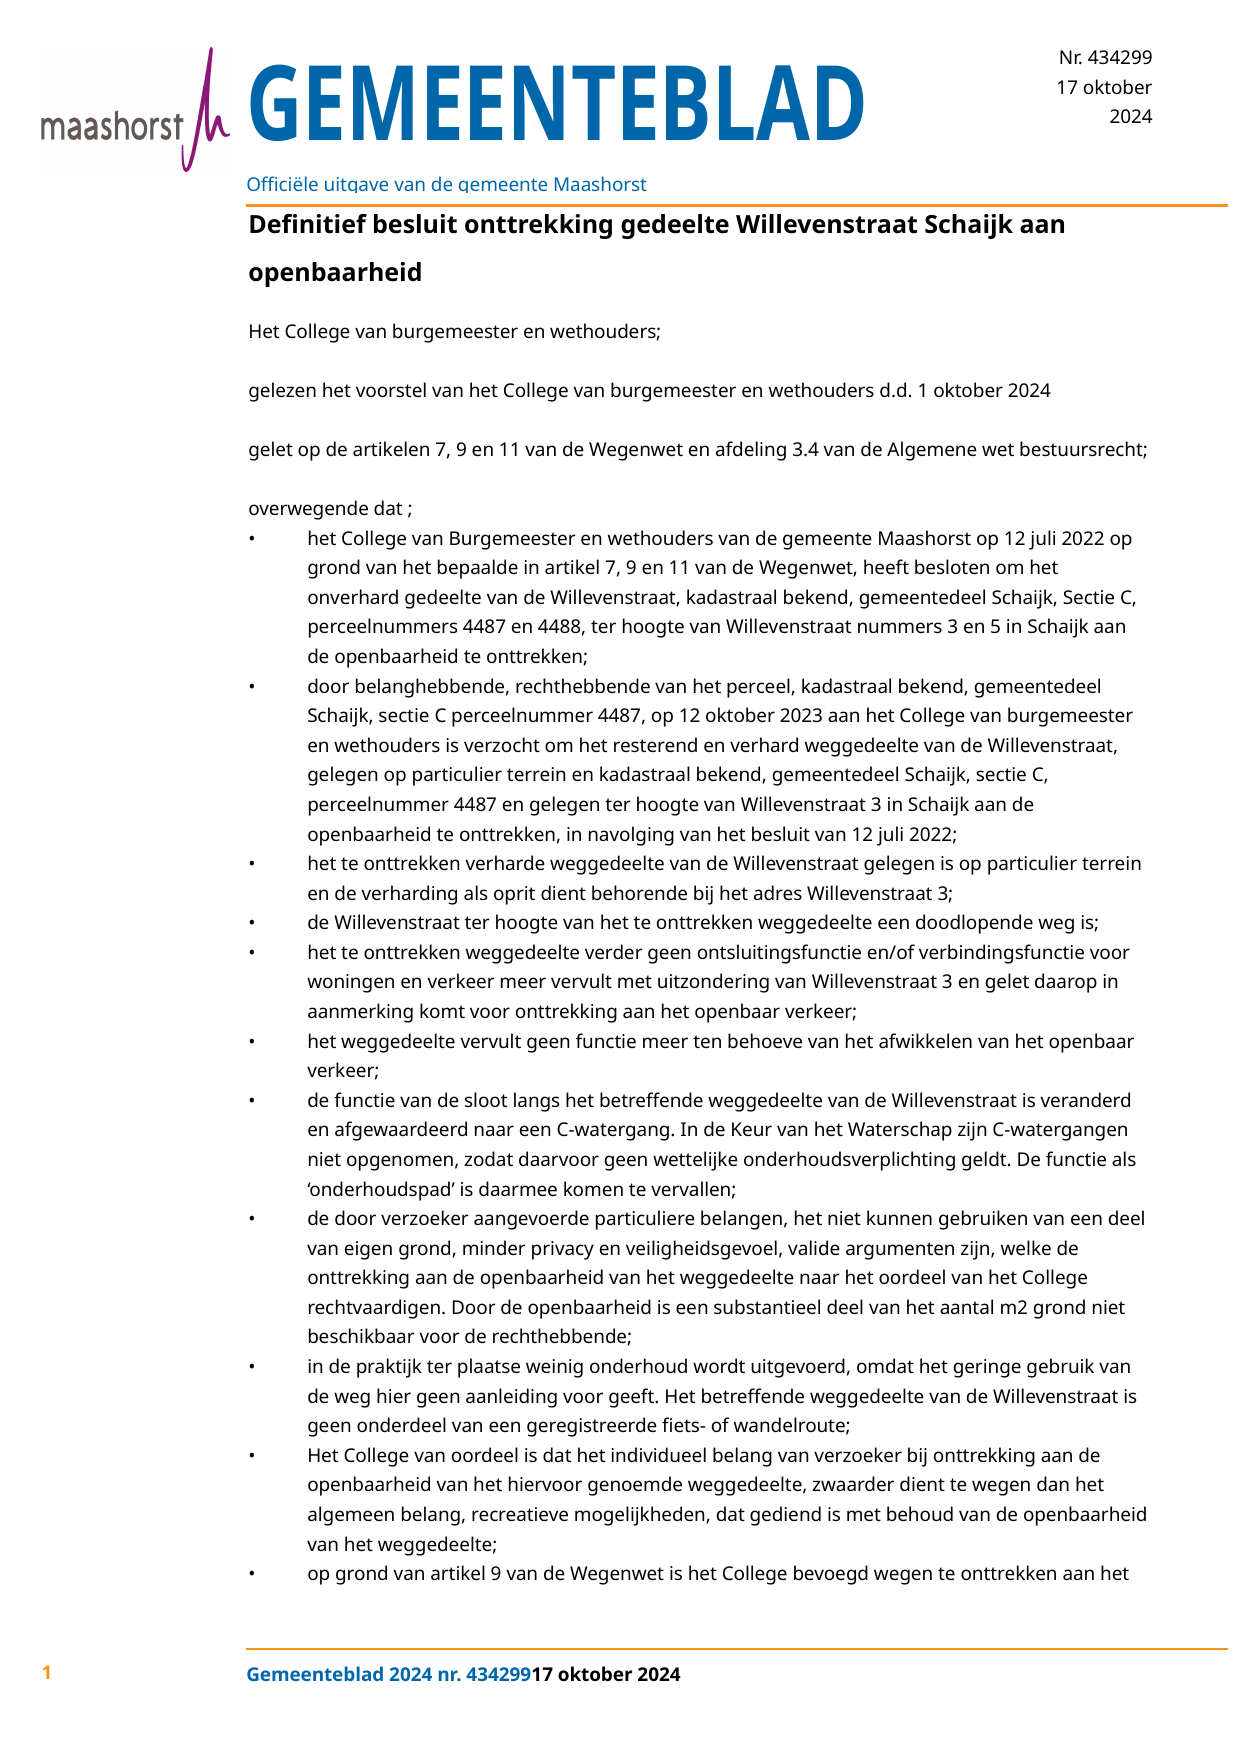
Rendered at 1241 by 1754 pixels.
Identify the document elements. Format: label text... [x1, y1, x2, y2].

list de Willevenstraat ter hoogte van het te onttrekken weggedeelte een doodlopende weg is; [248, 909, 1152, 935]
text overwegende dat ; [248, 495, 1152, 521]
list het College van Burgemeester en wethouders van de gemeente Maashorst op 12 juli 2022 op grond van het bepaalde in artikel 7, 9 en 11 van de Wegenwet, heeft besloten om het onverhard gedeelte van de Willevenstraat, kadastraal bekend, gemeentedeel Schaijk, Sectie C, perceelnummers 4487 en 4488, ter hoogte van Willevenstraat nummers 3 en 5 in Schaijk aan de openbaarheid te onttrekken; [248, 525, 1152, 669]
text Definitief besluit onttrekking gedeelte Willevenstraat Schaijk aan openbaarheid [248, 207, 1152, 288]
text gelezen het voorstel van het College van burgemeester en wethouders d.d. 1 oktober 2024 [248, 377, 1152, 403]
list de functie van de sloot langs het betreffende weggedeelte van de Willevenstraat is veranderd en afgewaardeerd naar een C-watergang. In de Keur van het Waterschap zijn C-watergangen niet opgenomen, zodat daarvoor geen wettelijke onderhoudsverplichting geldt. De functie als ‘onderhoudspad’ is daarmee komen te vervallen; [248, 1087, 1152, 1202]
list door belanghebbende, rechthebbende van het perceel, kadastraal bekend, gemeentedeel Schaijk, sectie C perceelnummer 4487, op 12 oktober 2023 aan het College van burgemeester en wethouders is verzocht om het resterend en verhard weggedeelte van de Willevenstraat, gelegen op particulier terrein en kadastraal bekend, gemeentedeel Schaijk, sectie C, perceelnummer 4487 en gelegen ter hoogte van Willevenstraat 3 in Schaijk aan de openbaarheid te onttrekken, in navolging van het besluit van 12 juli 2022; [248, 673, 1152, 847]
list het te onttrekken verharde weggedeelte van de Willevenstraat gelegen is op particulier terrein en de verharding als oprit dient behorende bij het adres Willevenstraat 3; [248, 850, 1152, 906]
list het weggedeelte vervult geen functie meer ten behoeve van het afwikkelen van het openbaar verkeer; [248, 1028, 1152, 1083]
picture [41, 47, 231, 172]
list de door verzoeker aangevoerde particuliere belangen, het niet kunnen gebruiken van een deel van eigen grond, minder privacy en veiligheidsgevoel, valide argumenten zijn, welke de onttrekking aan de openbaarheid van het weggedeelte naar het oordeel van het College rechtvaardigen. Door de openbaarheid is een substantieel deel van het aantal m2 grond niet beschikbaar voor de rechthebbende; [248, 1205, 1152, 1349]
list Het College van oordeel is dat het individueel belang van verzoeker bij onttrekking aan de openbaarheid van het hiervoor genoemde weggedeelte, zwaarder dient te wegen dan het algemeen belang, recreatieve mogelijkheden, dat gediend is met behoud van de openbaarheid van het weggedeelte; [248, 1442, 1152, 1557]
text Het College van burgemeester en wethouders; [248, 318, 1152, 344]
text gelet op de artikelen 7, 9 en 11 van de Wegenwet en afdeling 3.4 van de Algemene wet bestuursrecht; [248, 436, 1152, 462]
list het te onttrekken weggedeelte verder geen ontsluitingsfunctie en/of verbindingsfunctie voor woningen en verkeer meer vervult met uitzondering van Willevenstraat 3 en gelet daarop in aanmerking komt voor onttrekking aan het openbaar verkeer; [248, 939, 1152, 1024]
list in de praktijk ter plaatse weinig onderhoud wordt uitgevoerd, omdat het geringe gebruik van de weg hier geen aanleiding voor geeft. Het betreffende weggedeelte van de Willevenstraat is geen onderdeel van een geregistreerde fiets- of wandelroute; [248, 1353, 1152, 1438]
list op grond van artikel 9 van de Wegenwet is het College bevoegd wegen te onttrekken aan het [248, 1560, 1152, 1586]
